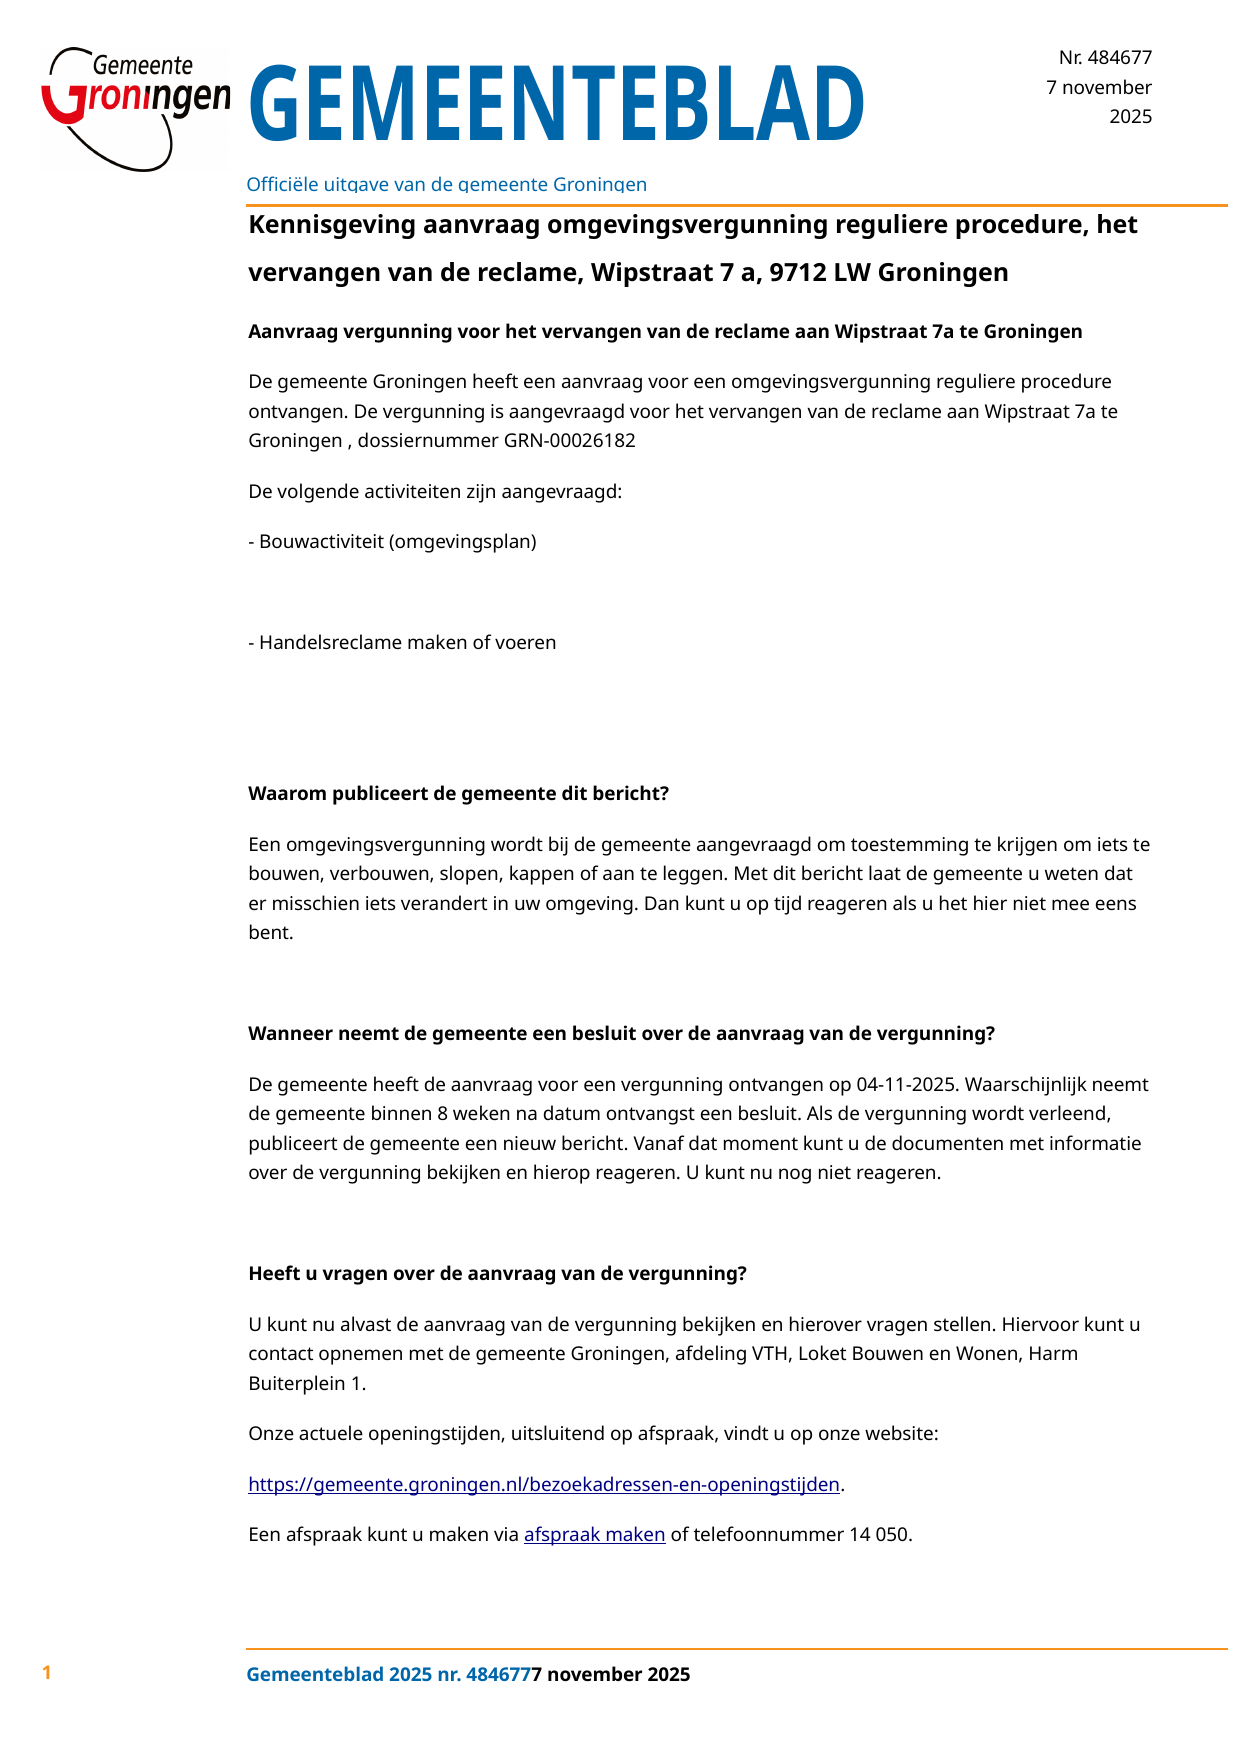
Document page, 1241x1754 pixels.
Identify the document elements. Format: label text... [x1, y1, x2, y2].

text Kennisgeving aanvraag omgevingsvergunning reguliere procedure, het vervangen van de reclame, Wipstraat 7 a, 9712 LW Groningen [248, 207, 1152, 288]
text Waarom publiceert de gemeente dit bericht? [248, 780, 1152, 806]
text Aanvraag vergunning voor het vervangen van de reclame aan Wipstraat 7a te Groningen [248, 318, 1152, 344]
text - Bouwactiviteit (omgevingsplan) [248, 528, 1152, 554]
text Een afspraak kunt u maken via afspraak maken of telefoonnummer 14 050. [248, 1521, 1152, 1547]
text - Handelsreclame maken of voeren [248, 629, 1152, 655]
text Wanneer neemt de gemeente een besluit over de aanvraag van de vergunning? [248, 1020, 1152, 1046]
text De gemeente Groningen heeft een aanvraag voor een omgevingsvergunning reguliere procedure ontvangen. De vergunning is aangevraagd voor het vervangen van de reclame aan Wipstraat 7a te Groningen , dossiernummer GRN-00026182 [248, 368, 1152, 453]
text Onze actuele openingstijden, uitsluitend op afspraak, vindt u op onze website: [248, 1420, 1152, 1446]
picture [41, 47, 231, 172]
text De gemeente heeft de aanvraag voor een vergunning ontvangen op 04-11-2025. Waarschijnlijk neemt de gemeente binnen 8 weken na datum ontvangst een besluit. Als de vergunning wordt verleend, publiceert de gemeente een nieuw bericht. Vanaf dat moment kunt u de documenten met informatie over de vergunning bekijken en hierop reageren. U kunt nu nog niet reageren. [248, 1071, 1152, 1185]
text Een omgevingsvergunning wordt bij de gemeente aangevraagd om toestemming te krijgen om iets te bouwen, verbouwen, slopen, kappen of aan te leggen. Met dit bericht laat de gemeente u weten dat er misschien iets verandert in uw omgeving. Dan kunt u op tijd reageren als u het hier niet mee eens bent. [248, 831, 1152, 945]
text Heeft u vragen over de aanvraag van de vergunning? [248, 1260, 1152, 1286]
text De volgende activiteiten zijn aangevraagd: [248, 478, 1152, 504]
text U kunt nu alvast de aanvraag van de vergunning bekijken en hierover vragen stellen. Hiervoor kunt u contact opnemen met de gemeente Groningen, afdeling VTH, Loket Bouwen en Wonen, Harm Buiterplein 1. [248, 1311, 1152, 1396]
text https://gemeente.groningen.nl/bezoekadressen-en-openingstijden. [248, 1471, 1152, 1497]
